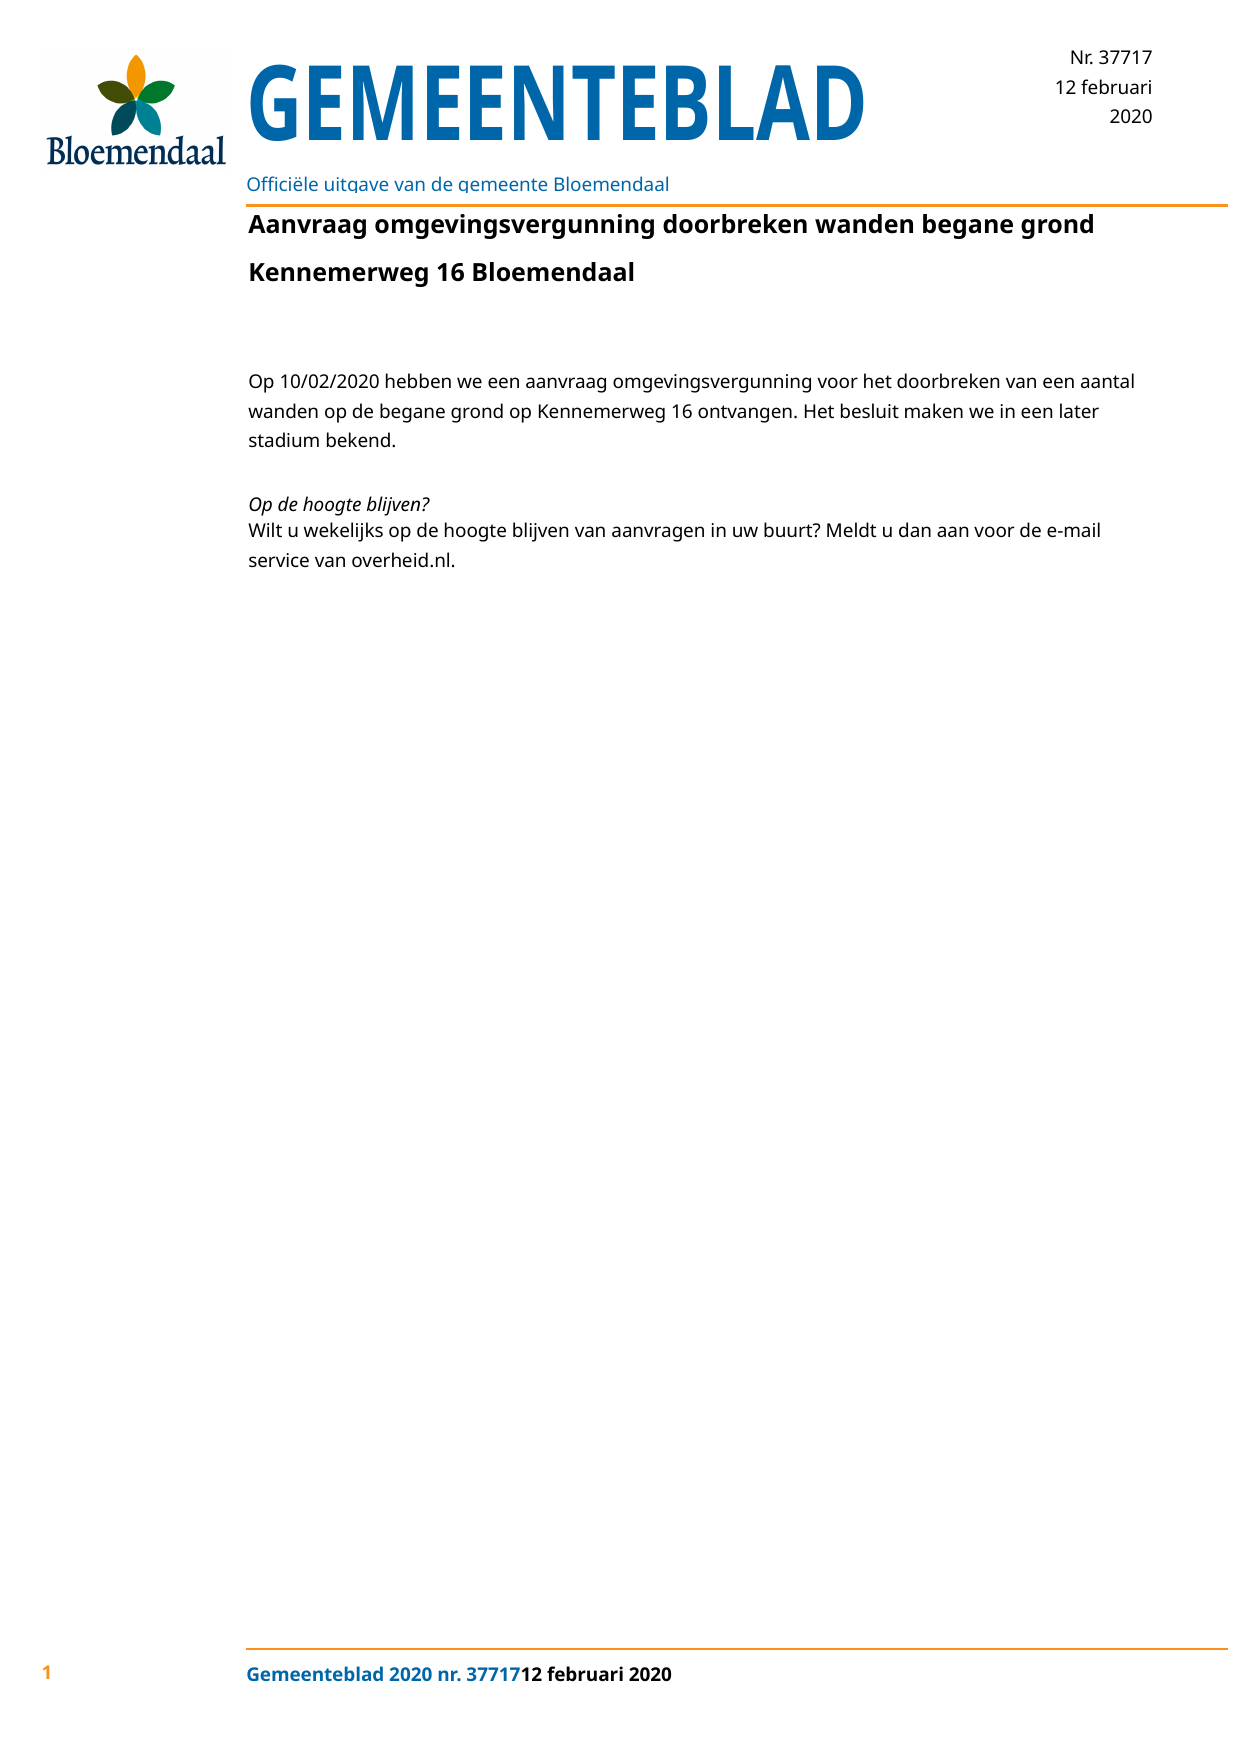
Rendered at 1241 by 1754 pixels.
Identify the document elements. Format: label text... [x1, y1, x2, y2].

text Op de hoogte blijven? [248, 491, 1152, 517]
text Aanvraag omgevingsvergunning doorbreken wanden begane grond Kennemerweg 16 Bloemendaal [248, 207, 1152, 288]
text Wilt u wekelijks op de hoogte blijven van aanvragen in uw buurt? Meldt u dan aan voor de e-mail service van overheid.nl. [248, 517, 1152, 572]
picture [41, 47, 231, 172]
text Op 10/02/2020 hebben we een aanvraag omgevingsvergunning voor het doorbreken van een aantal wanden op de begane grond op Kennemerweg 16 ontvangen. Het besluit maken we in een later stadium bekend. [248, 368, 1152, 453]
